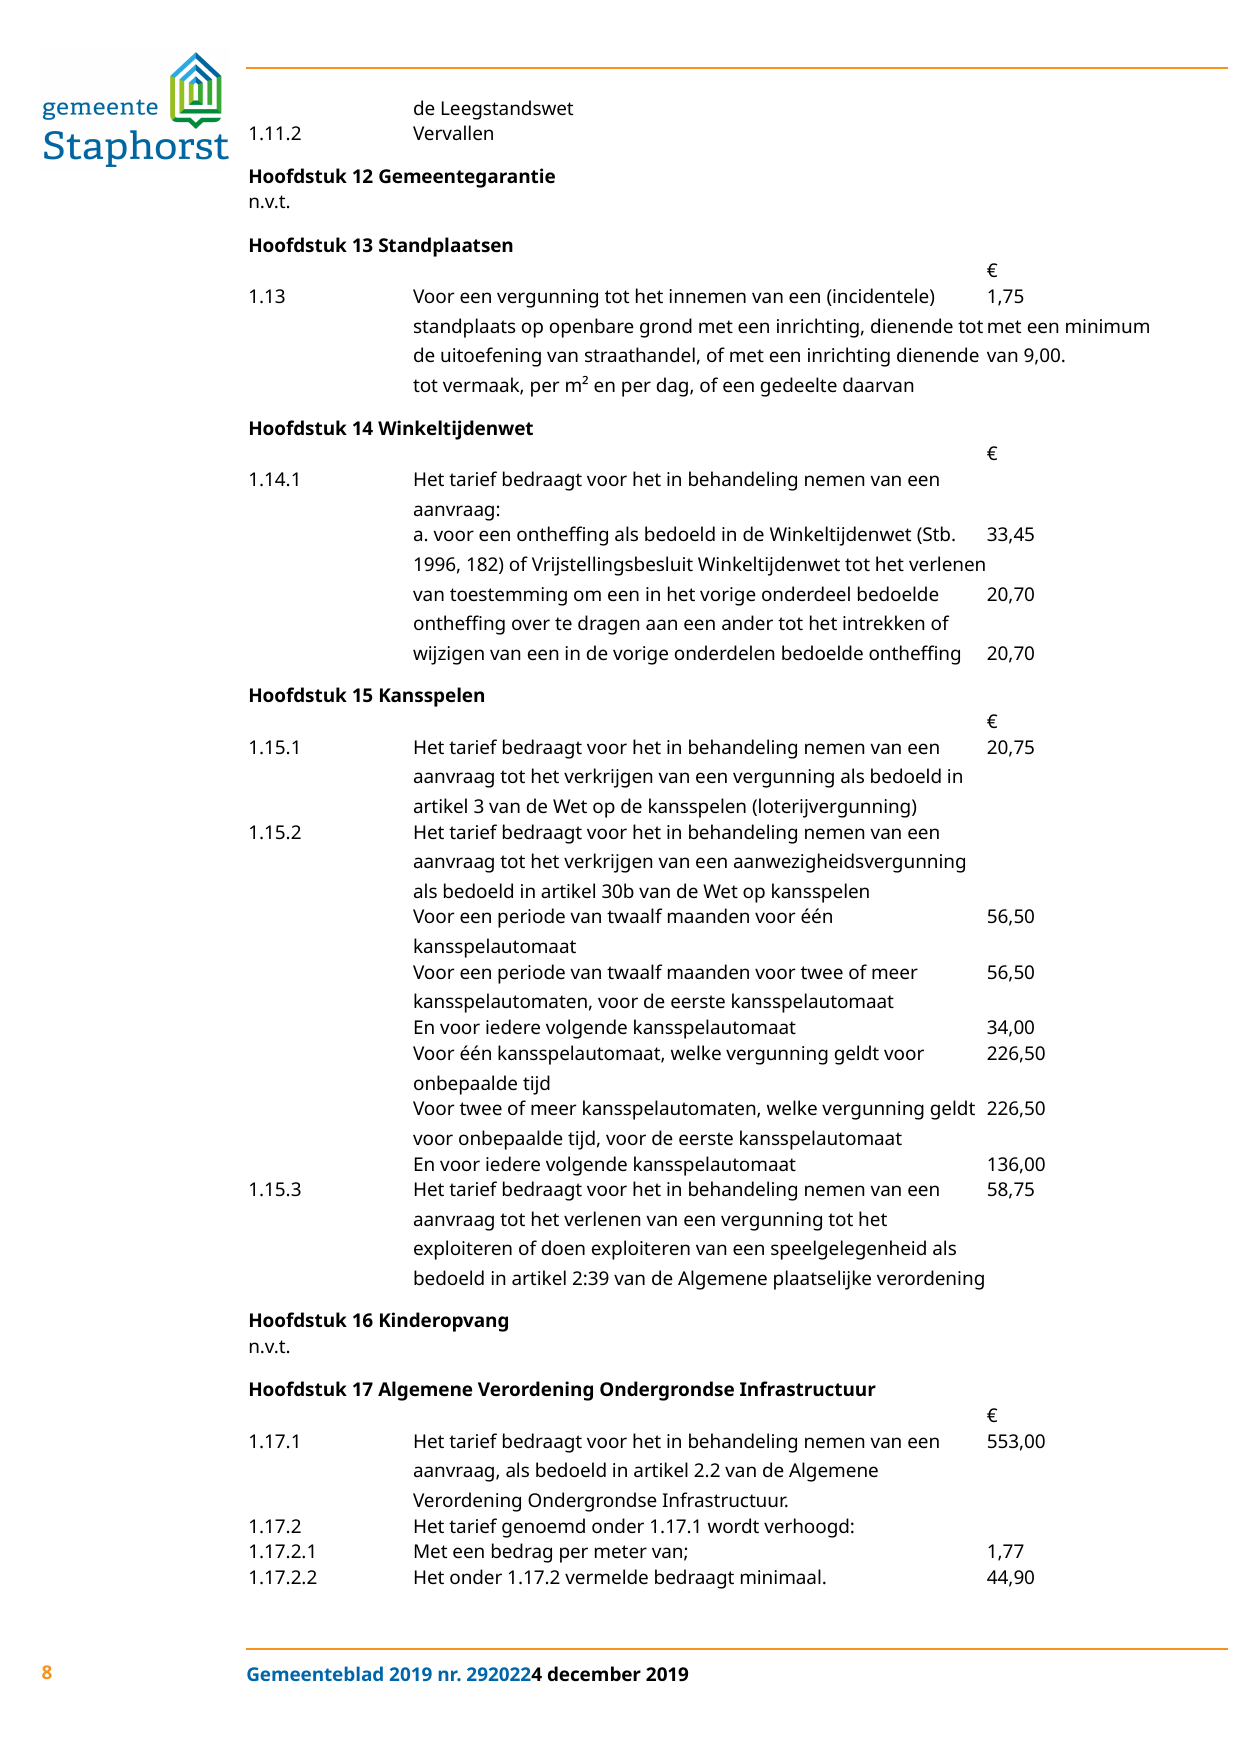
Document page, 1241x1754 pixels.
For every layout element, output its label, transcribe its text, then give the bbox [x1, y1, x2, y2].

text Hoofdstuk 13 Standplaatsen [248, 232, 1152, 258]
table_cell Voor één kansspelautomaat, welke vergunning geldt voor onbepaalde tijd [413, 1040, 987, 1095]
table_cell [248, 959, 413, 1014]
table_cell 553,00 [987, 1428, 1152, 1513]
table_cell 1,77 [987, 1539, 1152, 1564]
table_cell [248, 1095, 413, 1151]
table_cell Het tarief bedraagt voor het in behandeling nemen van een aanvraag tot het verkrijgen van een vergunning als bedoeld in artikel 3 van de Wet op de kansspelen (loterijvergunning) [413, 734, 987, 819]
table_cell Voor een vergunning tot het innemen van een (incidentele) standplaats op openbare grond met een inrichting, dienende tot de uitoefening van straathandel, of met een inrichting dienende tot vermaak, per m² en per dag, of een gedeelte daarvan [413, 284, 987, 398]
table_header [413, 258, 987, 283]
table_cell [248, 904, 413, 959]
table_cell 1.17.2.2 [248, 1565, 413, 1590]
table_header € [987, 441, 1152, 466]
table_header € [987, 708, 1152, 734]
picture [41, 47, 231, 172]
table_header [413, 1403, 987, 1428]
table_cell 1.11.2 [248, 121, 413, 146]
table_cell Voor een periode van twaalf maanden voor twee of meer kansspelautomaten, voor de eerste kansspelautomaat [413, 959, 987, 1014]
table_cell 56,50 [987, 904, 1152, 959]
table_cell 1.15.2 [248, 819, 413, 904]
table_cell de Leegstandswet [413, 95, 987, 121]
table_cell 226,50 [987, 1095, 1152, 1151]
table_cell 44,90 [987, 1565, 1152, 1590]
table_header € [987, 258, 1152, 283]
table_cell [987, 466, 1152, 522]
text Hoofdstuk 12 Gemeentegarantie [248, 163, 1152, 189]
table_header [413, 708, 987, 734]
table_cell 1.14.1 [248, 466, 413, 522]
table_cell Het tarief bedraagt voor het in behandeling nemen van een aanvraag, als bedoeld in artikel 2.2 van de Algemene Verordening Ondergrondse Infrastructuur. [413, 1428, 987, 1513]
table_cell 1,75 met een minimum van 9,00. [987, 284, 1152, 398]
table_cell [987, 1513, 1152, 1539]
text n.v.t. [248, 1333, 1152, 1359]
table_cell 226,50 [987, 1040, 1152, 1095]
table_header [248, 258, 413, 283]
table_header € [987, 1403, 1152, 1428]
table_cell 33,45 20,70 20,70 [987, 522, 1152, 666]
table_cell Het tarief genoemd onder 1.17.1 wordt verhoogd: [413, 1513, 987, 1539]
table_cell Met een bedrag per meter van; [413, 1539, 987, 1564]
table_cell 1.15.1 [248, 734, 413, 819]
table_cell [248, 1151, 413, 1176]
table_cell [248, 95, 413, 121]
table_cell 58,75 [987, 1176, 1152, 1291]
table_header [248, 441, 413, 466]
table_cell Het tarief bedraagt voor het in behandeling nemen van een aanvraag tot het verlenen van een vergunning tot het exploiteren of doen exploiteren van een speelgelegenheid als bedoeld in artikel 2:39 van de Algemene plaatselijke verordening [413, 1176, 987, 1291]
table_cell 34,00 [987, 1014, 1152, 1040]
table_cell 1.17.2 [248, 1513, 413, 1539]
table_cell 1.13 [248, 284, 413, 398]
table_cell 1.17.2.1 [248, 1539, 413, 1564]
table_header [413, 441, 987, 466]
table_cell Het tarief bedraagt voor het in behandeling nemen van een aanvraag tot het verkrijgen van een aanwezigheidsvergunning als bedoeld in artikel 30b van de Wet op kansspelen [413, 819, 987, 904]
table_header [248, 708, 413, 734]
table_header [248, 1403, 413, 1428]
table_cell a. voor een ontheffing als bedoeld in de Winkeltijdenwet (Stb. 1996, 182) of Vrijstellingsbesluit Winkeltijdenwet tot het verlenen van toestemming om een in het vorige onderdeel bedoelde ontheffing over te dragen aan een ander tot het intrekken of wijzigen van een in de vorige onderdelen bedoelde ontheffing [413, 522, 987, 666]
table_cell 1.15.3 [248, 1176, 413, 1291]
table_cell Vervallen [413, 121, 987, 146]
text Hoofdstuk 17 Algemene Verordening Ondergrondse Infrastructuur [248, 1377, 1152, 1402]
table_cell [987, 121, 1152, 146]
table_cell Voor twee of meer kansspelautomaten, welke vergunning geldt voor onbepaalde tijd, voor de eerste kansspelautomaat [413, 1095, 987, 1151]
table_cell Het onder 1.17.2 vermelde bedraagt minimaal. [413, 1565, 987, 1590]
table_cell En voor iedere volgende kansspelautomaat [413, 1151, 987, 1176]
table_cell [987, 819, 1152, 904]
table_cell [248, 1040, 413, 1095]
text Hoofdstuk 15 Kansspelen [248, 682, 1152, 708]
text n.v.t. [248, 189, 1152, 214]
table_cell 56,50 [987, 959, 1152, 1014]
text Hoofdstuk 16 Kinderopvang [248, 1308, 1152, 1333]
table_cell [987, 95, 1152, 121]
table_cell 1.17.1 [248, 1428, 413, 1513]
table_cell [248, 522, 413, 666]
table_cell Het tarief bedraagt voor het in behandeling nemen van een aanvraag: [413, 466, 987, 522]
table_cell En voor iedere volgende kansspelautomaat [413, 1014, 987, 1040]
table_cell [248, 1014, 413, 1040]
text Hoofdstuk 14 Winkeltijdenwet [248, 415, 1152, 440]
table_cell Voor een periode van twaalf maanden voor één kansspelautomaat [413, 904, 987, 959]
table_cell 136,00 [987, 1151, 1152, 1176]
table_cell 20,75 [987, 734, 1152, 819]
